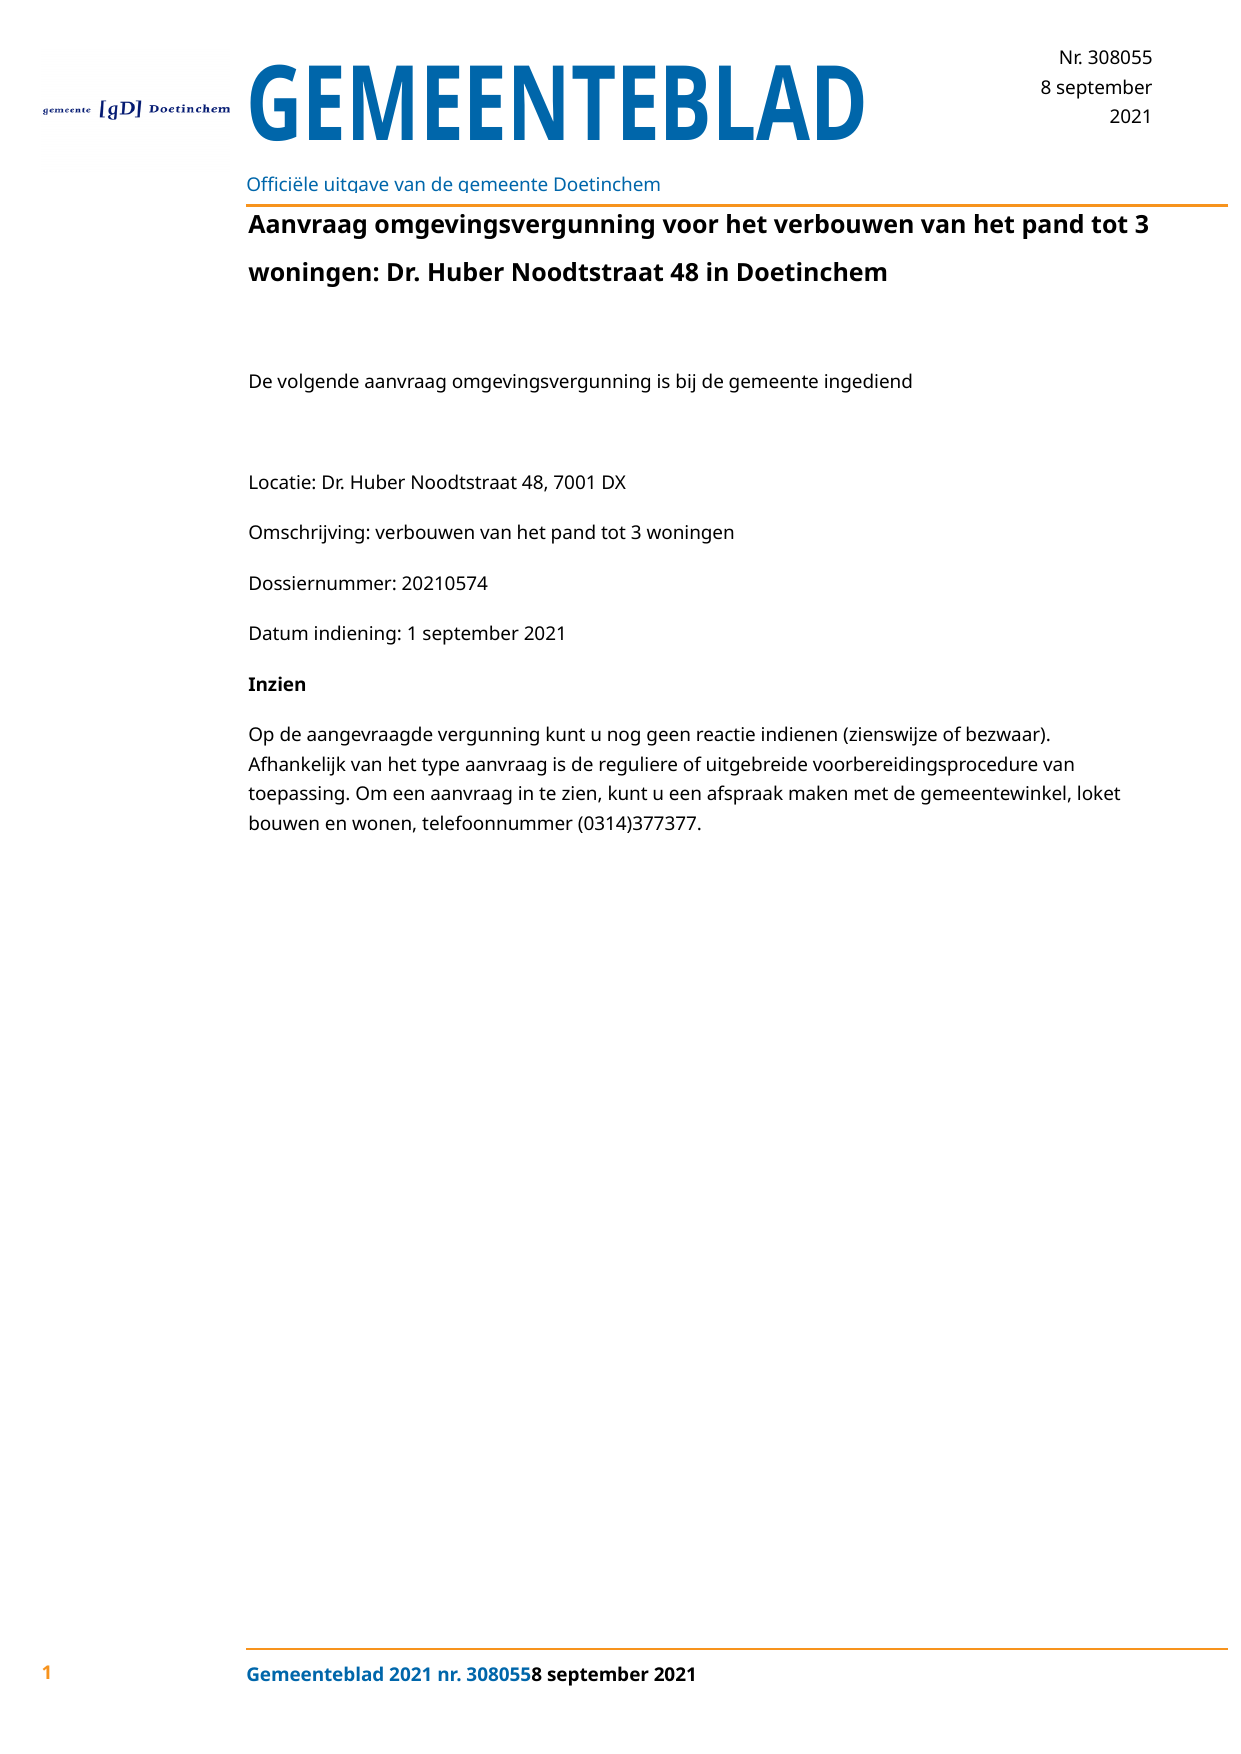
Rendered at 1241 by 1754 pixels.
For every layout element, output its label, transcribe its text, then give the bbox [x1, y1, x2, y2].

text De volgende aanvraag omgevingsvergunning is bij de gemeente ingediend [248, 368, 1152, 394]
text Omschrijving: verbouwen van het pand tot 3 woningen [248, 519, 1152, 545]
text Locatie: Dr. Huber Noodtstraat 48, 7001 DX [248, 469, 1152, 495]
picture [41, 47, 231, 172]
text Datum indiening: 1 september 2021 [248, 620, 1152, 646]
text Inzien [248, 671, 1152, 697]
text Dossiernummer: 20210574 [248, 570, 1152, 596]
text Aanvraag omgevingsvergunning voor het verbouwen van het pand tot 3 woningen: Dr. Huber Noodtstraat 48 in Doetinchem [248, 207, 1152, 288]
text Op de aangevraagde vergunning kunt u nog geen reactie indienen (zienswijze of bezwaar). Afhankelijk van het type aanvraag is de reguliere of uitgebreide voorbereidingsprocedure van toepassing. Om een aanvraag in te zien, kunt u een afspraak maken met de gemeentewinkel, loket bouwen en wonen, telefoonnummer (0314)377377. [248, 721, 1152, 836]
